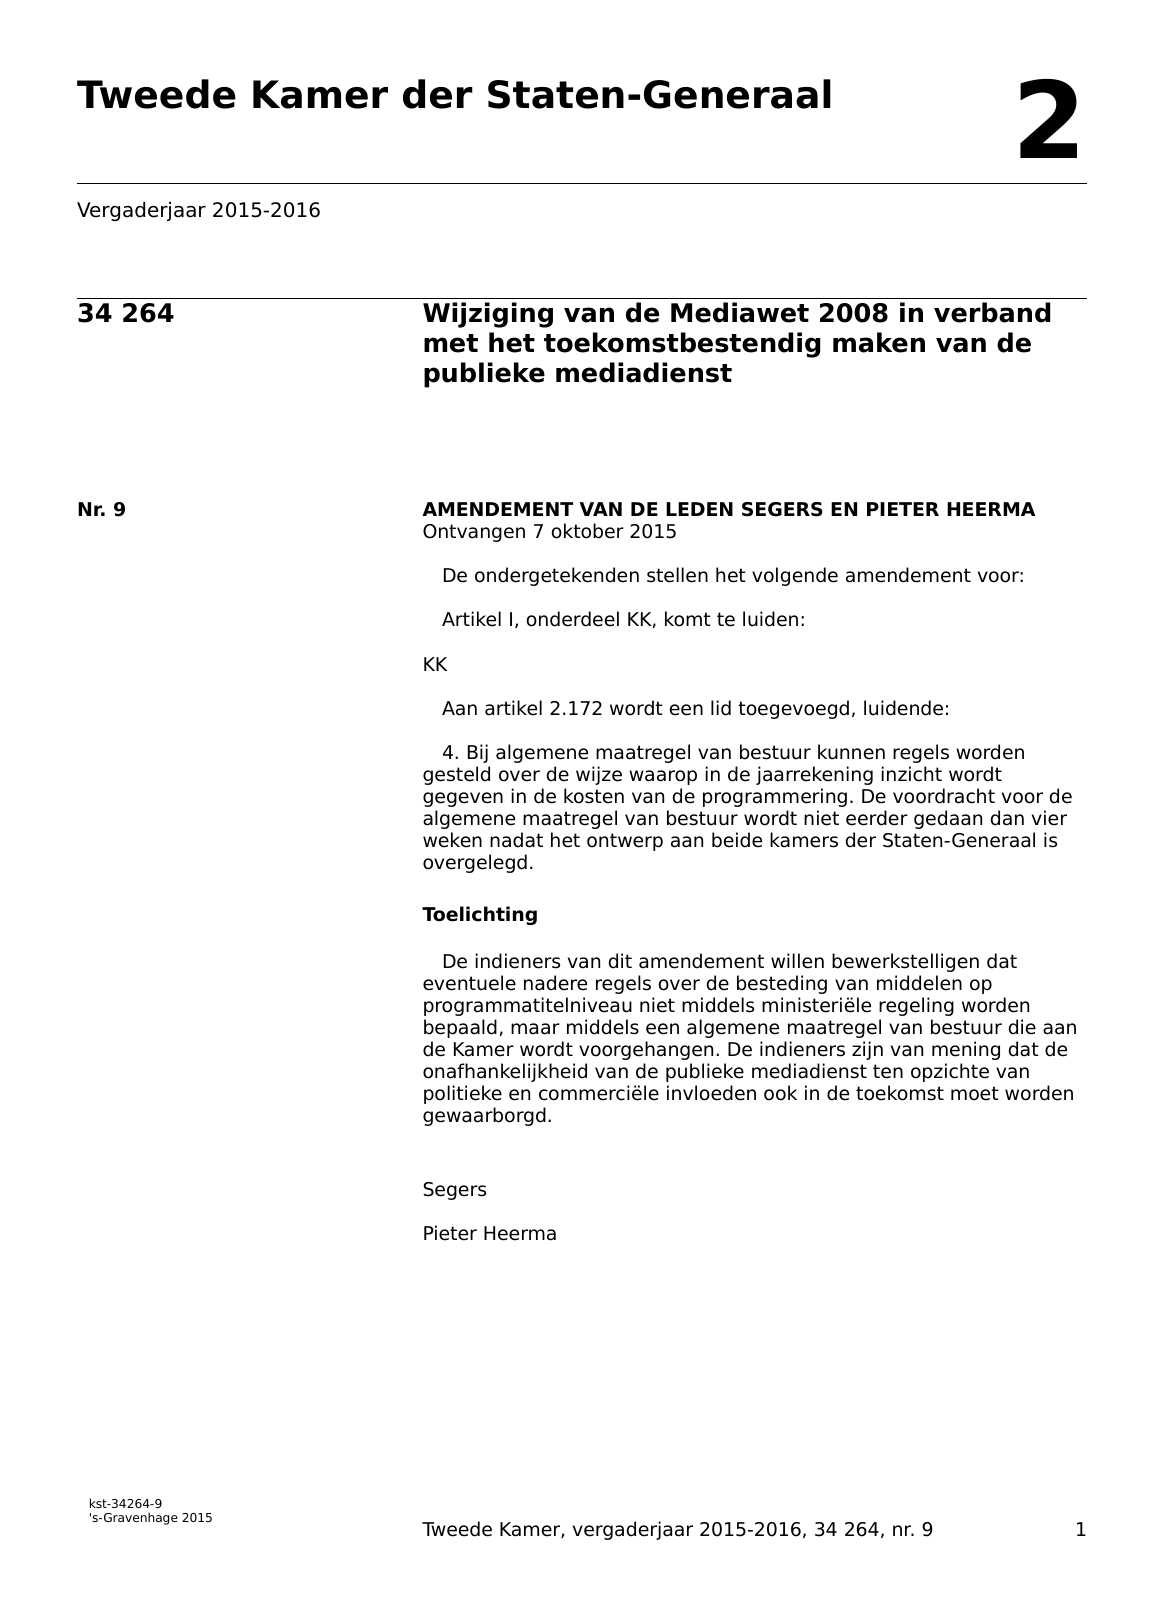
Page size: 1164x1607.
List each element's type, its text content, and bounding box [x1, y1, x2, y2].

subtitle Toelichting [422, 904, 1087, 926]
text De ondergetekenden stellen het volgende amendement voor: [422, 565, 1087, 587]
text kst-34264-9 [88, 1497, 323, 1511]
text KK [422, 653, 1087, 676]
text 's-Gravenhage 2015 [88, 1511, 323, 1525]
text Segers Pieter Heerma [422, 1157, 1087, 1244]
text Aan artikel 2.172 wordt een lid toegevoegd, luidende: [422, 698, 1087, 720]
subtitle Nr. 9 AMENDEMENT VAN DE LEDEN SEGERS EN PIETER HEERMA [77, 499, 1087, 521]
table_header Tweede Kamer der Staten-Generaal [77, 59, 886, 183]
text 4. Bij algemene maatregel van bestuur kunnen regels worden gesteld over de wijze waarop in de jaarrekening inzicht wordt gegeven in de kosten van de programmering. De voordracht voor de algemene maatregel van bestuur wordt niet eerder gedaan dan vier weken nadat het ontwerp aan beide kamers der Staten-Generaal is overgelegd. [422, 742, 1087, 874]
subtitle 34 264 Wijziging van de Mediawet 2008 in verband met het toekomstbestendig maken van de publieke mediadienst [77, 299, 1087, 388]
table_header 2 [886, 59, 1087, 183]
text De indieners van dit amendement willen bewerkstelligen dat eventuele nadere regels over de besteding van middelen op programmatitelniveau niet middels ministeriële regeling worden bepaald, maar middels een algemene maatregel van bestuur die aan de Kamer wordt voorgehangen. De indieners zijn van mening dat de onafhankelijkheid van de publieke mediadienst ten opzichte van politieke en commerciële invloeden ook in de toekomst moet worden gewaarborgd. [422, 951, 1087, 1127]
table_cell Vergaderjaar 2015-2016 [77, 184, 1087, 298]
text Ontvangen 7 oktober 2015 [422, 521, 1087, 543]
text Artikel I, onderdeel KK, komt te luiden: [422, 609, 1087, 631]
